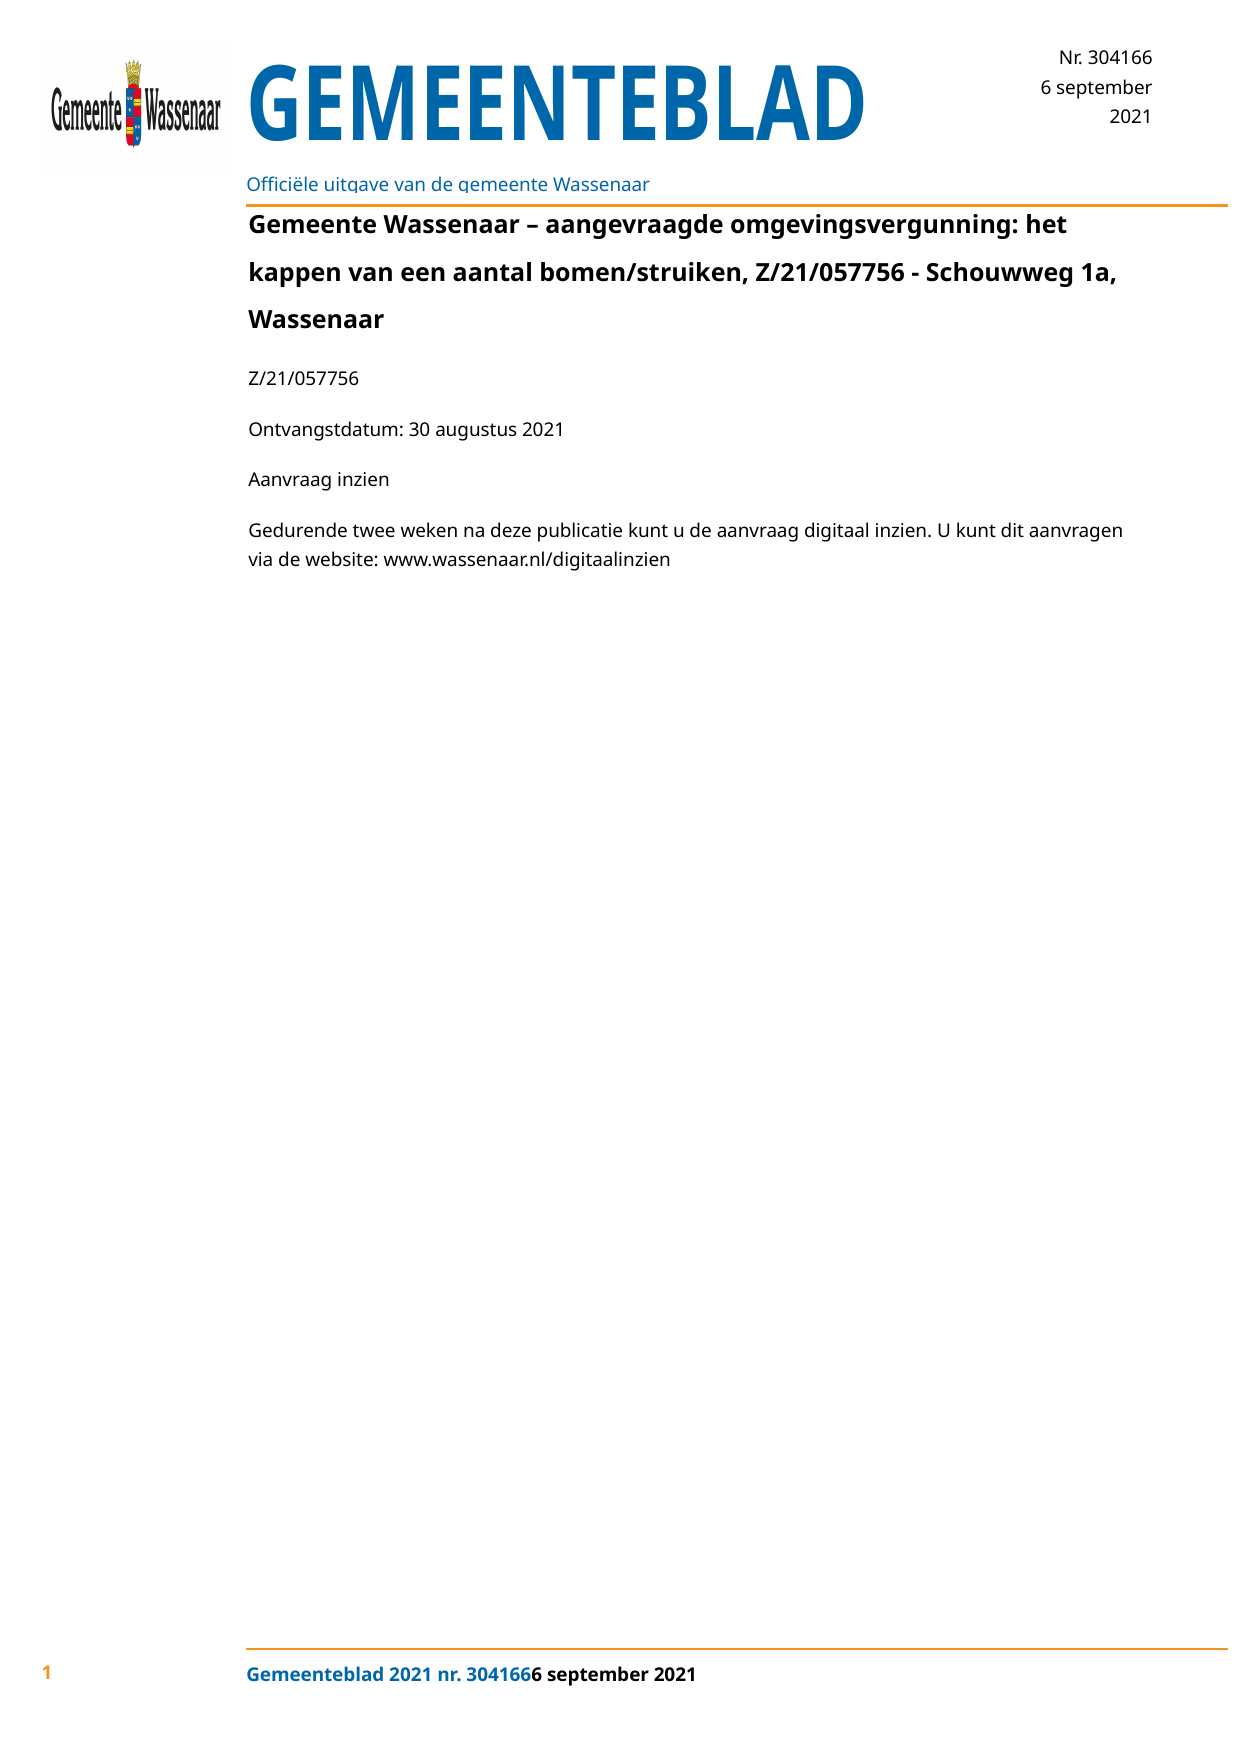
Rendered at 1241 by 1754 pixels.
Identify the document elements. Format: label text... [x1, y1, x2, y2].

text Aanvraag inzien [248, 466, 1152, 492]
picture [41, 47, 231, 172]
text Gedurende twee weken na deze publicatie kunt u de aanvraag digitaal inzien. U kunt dit aanvragen via de website: www.wassenaar.nl/digitaalinzien [248, 517, 1152, 572]
text Z/21/057756 [248, 366, 1152, 391]
text Ontvangstdatum: 30 augustus 2021 [248, 416, 1152, 442]
text Gemeente Wassenaar – aangevraagde omgevingsvergunning: het kappen van een aantal bomen/struiken, Z/21/057756 - Schouwweg 1a, Wassenaar [248, 207, 1152, 336]
